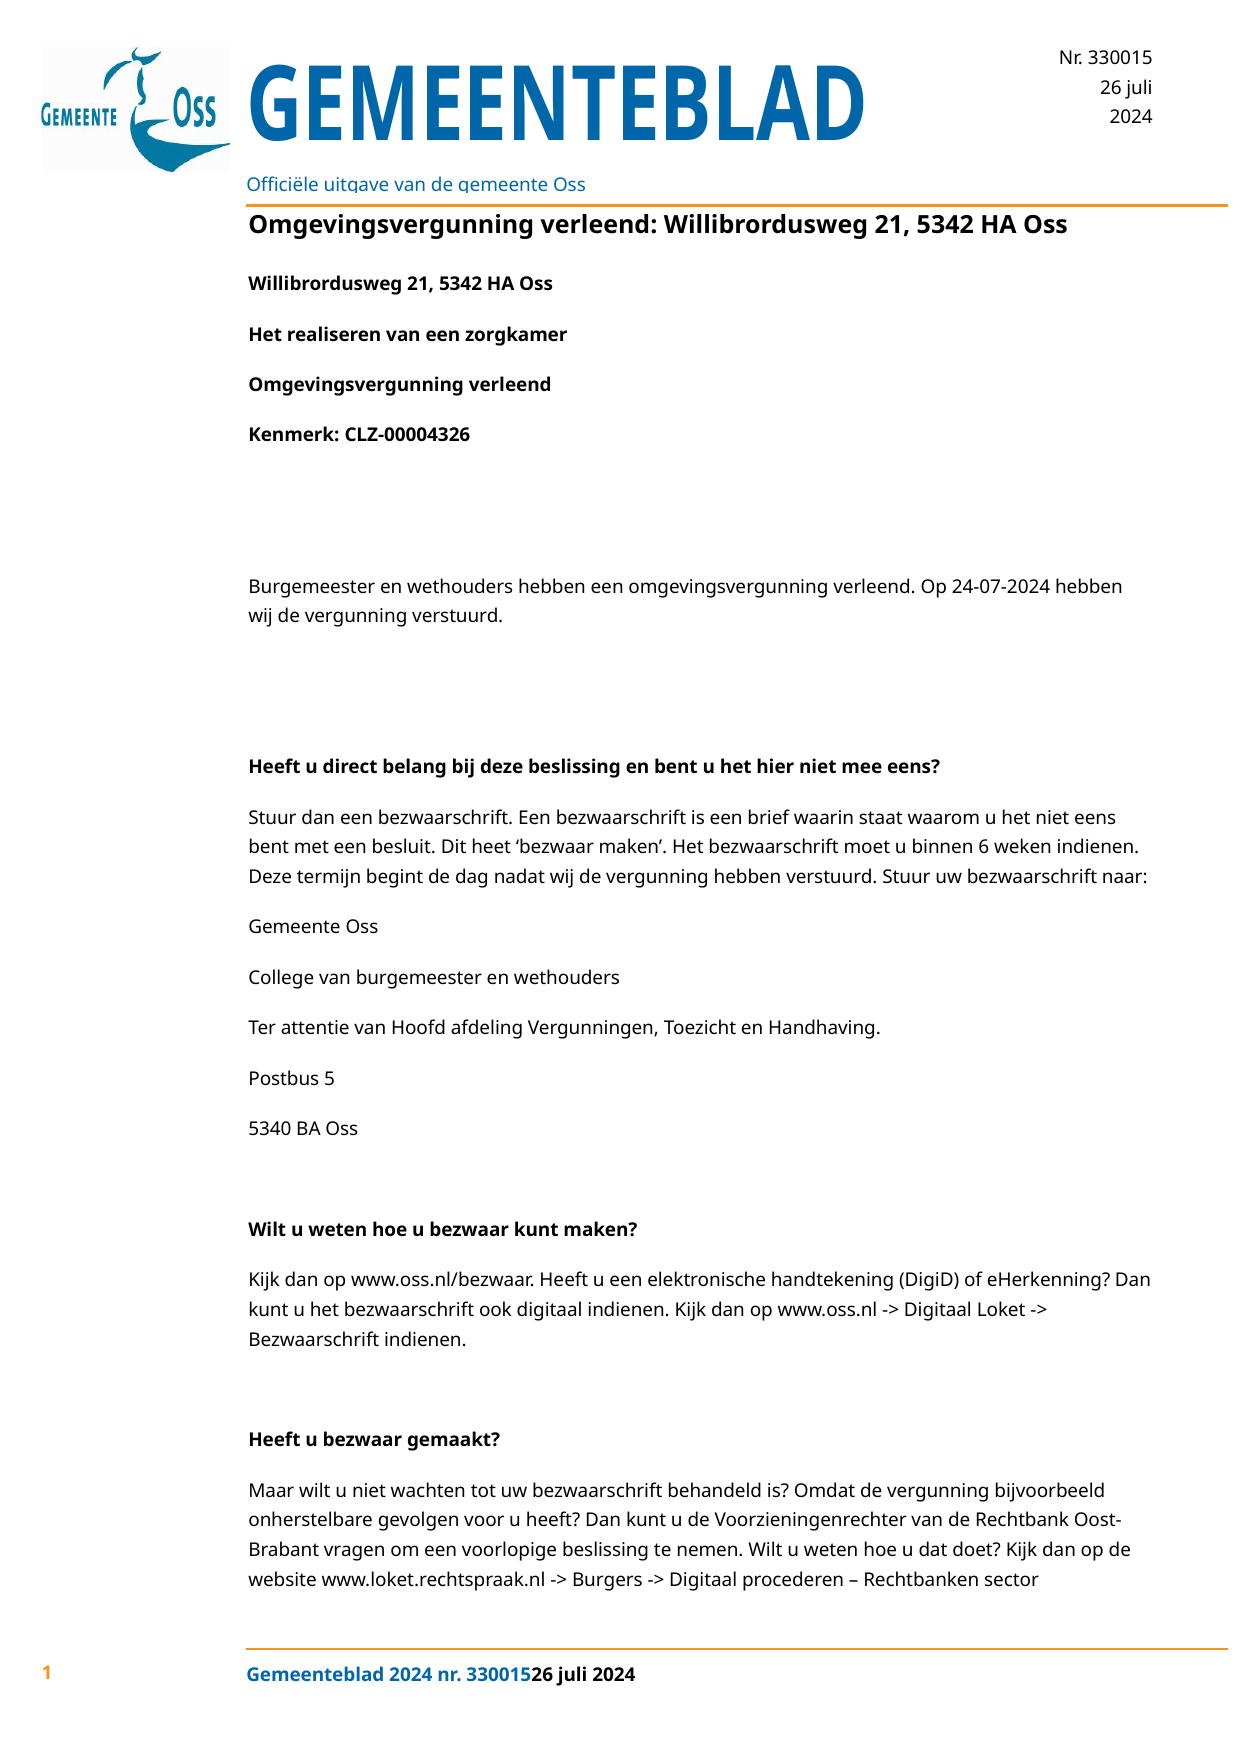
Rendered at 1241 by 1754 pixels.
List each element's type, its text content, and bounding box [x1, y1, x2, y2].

text 5340 BA Oss [248, 1115, 1152, 1141]
picture [41, 47, 231, 172]
text Burgemeester en wethouders hebben een omgevingsvergunning verleend. Op 24-07-2024 hebben wij de vergunning verstuurd. [248, 573, 1152, 628]
text Heeft u direct belang bij deze beslissing en bent u het hier niet mee eens? [248, 754, 1152, 779]
text Maar wilt u niet wachten tot uw bezwaarschrift behandeld is? Omdat de vergunning bijvoorbeeld onherstelbare gevolgen voor u heeft? Dan kunt u de Voorzieningenrechter van de Rechtbank Oost-Brabant vragen om een voorlopige beslissing te nemen. Wilt u weten hoe u dat doet? Kijk dan op de website www.loket.rechtspraak.nl -> Burgers -> Digitaal procederen – Rechtbanken sector [248, 1477, 1152, 1591]
text Ter attentie van Hoofd afdeling Vergunningen, Toezicht en Handhaving. [248, 1014, 1152, 1040]
text Gemeente Oss [248, 914, 1152, 939]
text Kijk dan op www.oss.nl/bezwaar. Heeft u een elektronische handtekening (DigiD) of eHerkenning? Dan kunt u het bezwaarschrift ook digitaal indienen. Kijk dan op www.oss.nl -> Digitaal Loket -> Bezwaarschrift indienen. [248, 1267, 1152, 1351]
text Postbus 5 [248, 1065, 1152, 1091]
text Wilt u weten hoe u bezwaar kunt maken? [248, 1216, 1152, 1242]
text Willibrordusweg 21, 5342 HA Oss [248, 270, 1152, 296]
text Heeft u bezwaar gemaakt? [248, 1427, 1152, 1452]
text College van burgemeester en wethouders [248, 964, 1152, 990]
text Omgevingsvergunning verleend [248, 371, 1152, 397]
text Het realiseren van een zorgkamer [248, 321, 1152, 346]
text Omgevingsvergunning verleend: Willibrordusweg 21, 5342 HA Oss [248, 207, 1152, 241]
text Kenmerk: CLZ-00004326 [248, 422, 1152, 447]
text Stuur dan een bezwaarschrift. Een bezwaarschrift is een brief waarin staat waarom u het niet eens bent met een besluit. Dit heet ‘bezwaar maken’. Het bezwaarschrift moet u binnen 6 weken indienen. Deze termijn begint de dag nadat wij de vergunning hebben verstuurd. Stuur uw bezwaarschrift naar: [248, 804, 1152, 889]
